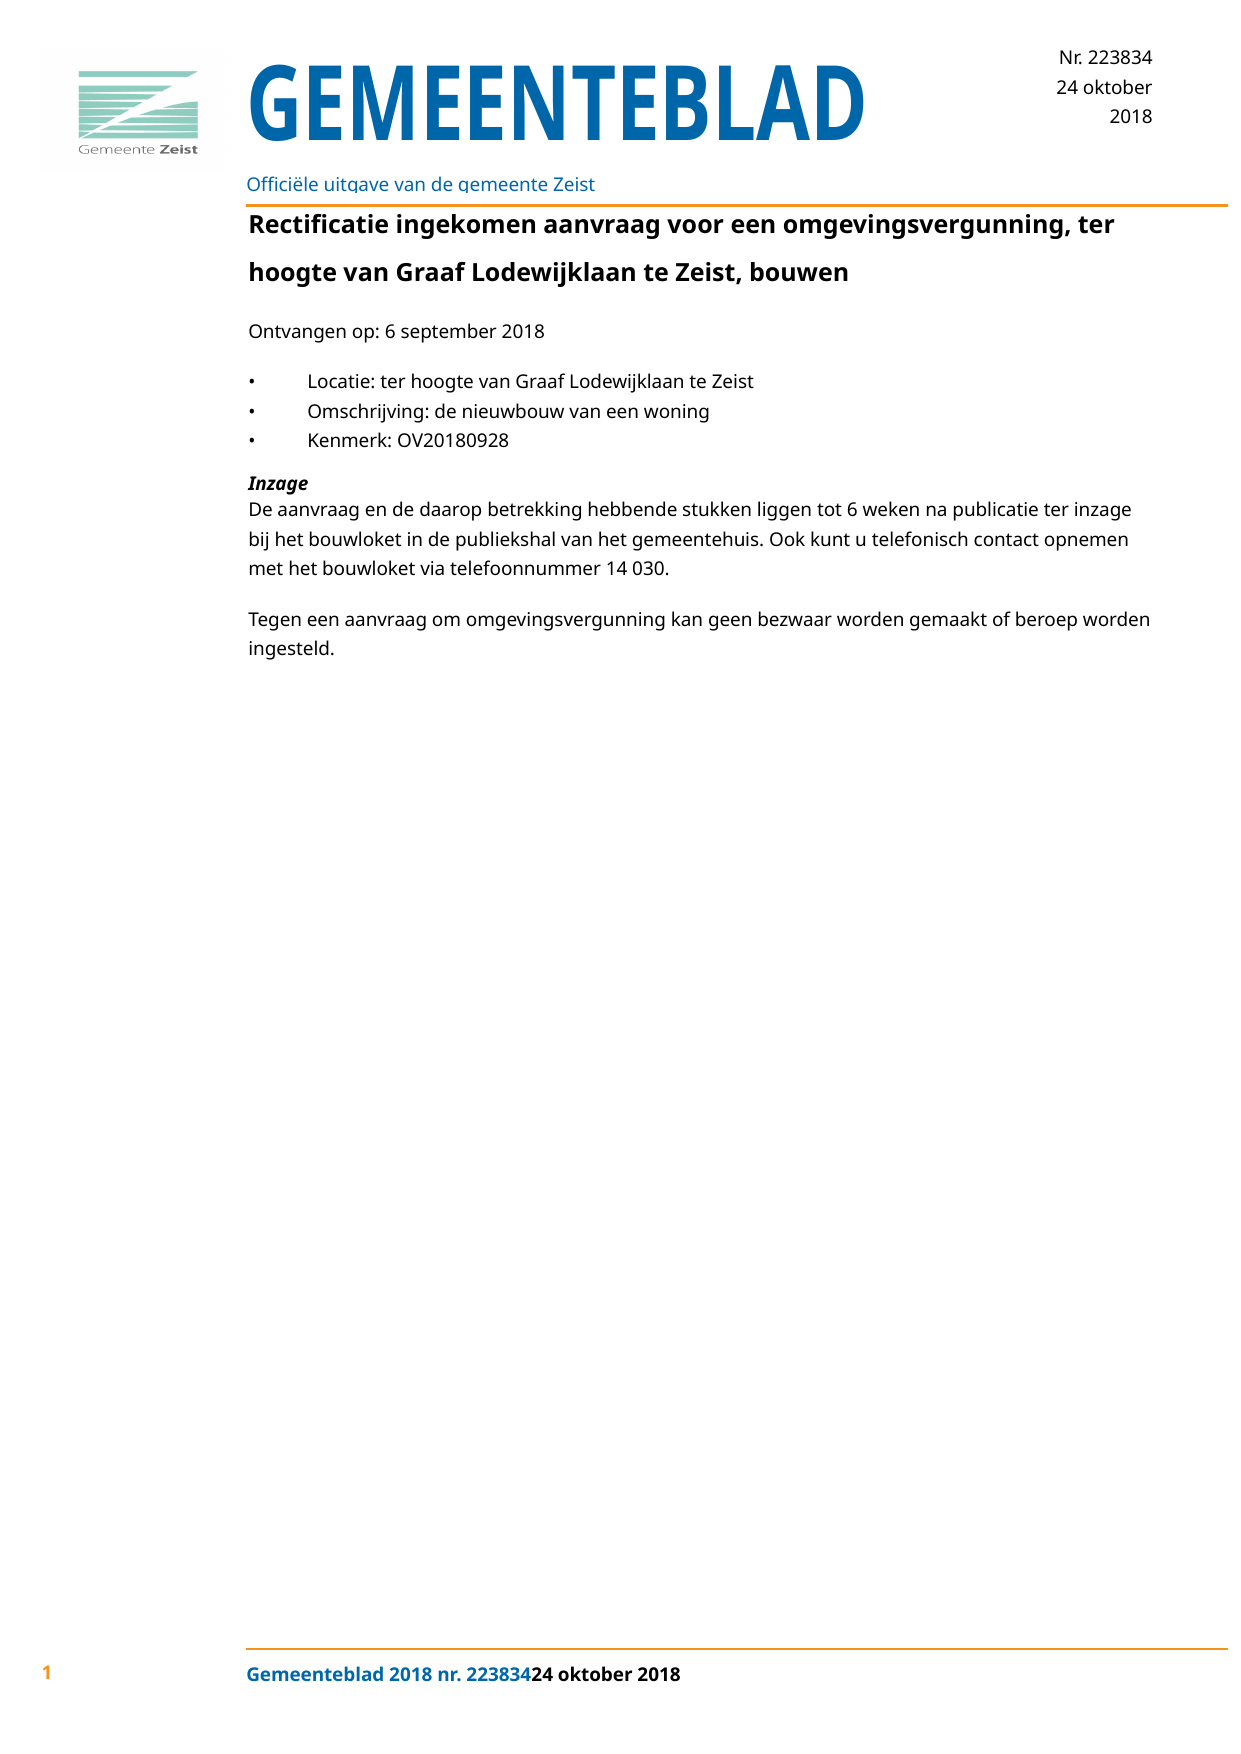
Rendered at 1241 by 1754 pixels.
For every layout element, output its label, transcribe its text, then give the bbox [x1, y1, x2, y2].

text De aanvraag en de daarop betrekking hebbende stukken liggen tot 6 weken na publicatie ter inzage bij het bouwloket in de publiekshal van het gemeentehuis. Ook kunt u telefonisch contact opnemen met het bouwloket via telefoonnummer 14 030. [248, 496, 1152, 581]
list Locatie: ter hoogte van Graaf Lodewijklaan te Zeist [248, 368, 1152, 394]
text Rectificatie ingekomen aanvraag voor een omgevingsvergunning, ter hoogte van Graaf Lodewijklaan te Zeist, bouwen [248, 207, 1152, 288]
list Omschrijving: de nieuwbouw van een woning [248, 398, 1152, 424]
list Kenmerk: OV20180928 [248, 427, 1152, 453]
picture [41, 47, 231, 172]
text Inzage [248, 471, 1152, 496]
text Tegen een aanvraag om omgevingsvergunning kan geen bezwaar worden gemaakt of beroep worden ingesteld. [248, 606, 1152, 661]
text Ontvangen op: 6 september 2018 [248, 318, 1152, 344]
